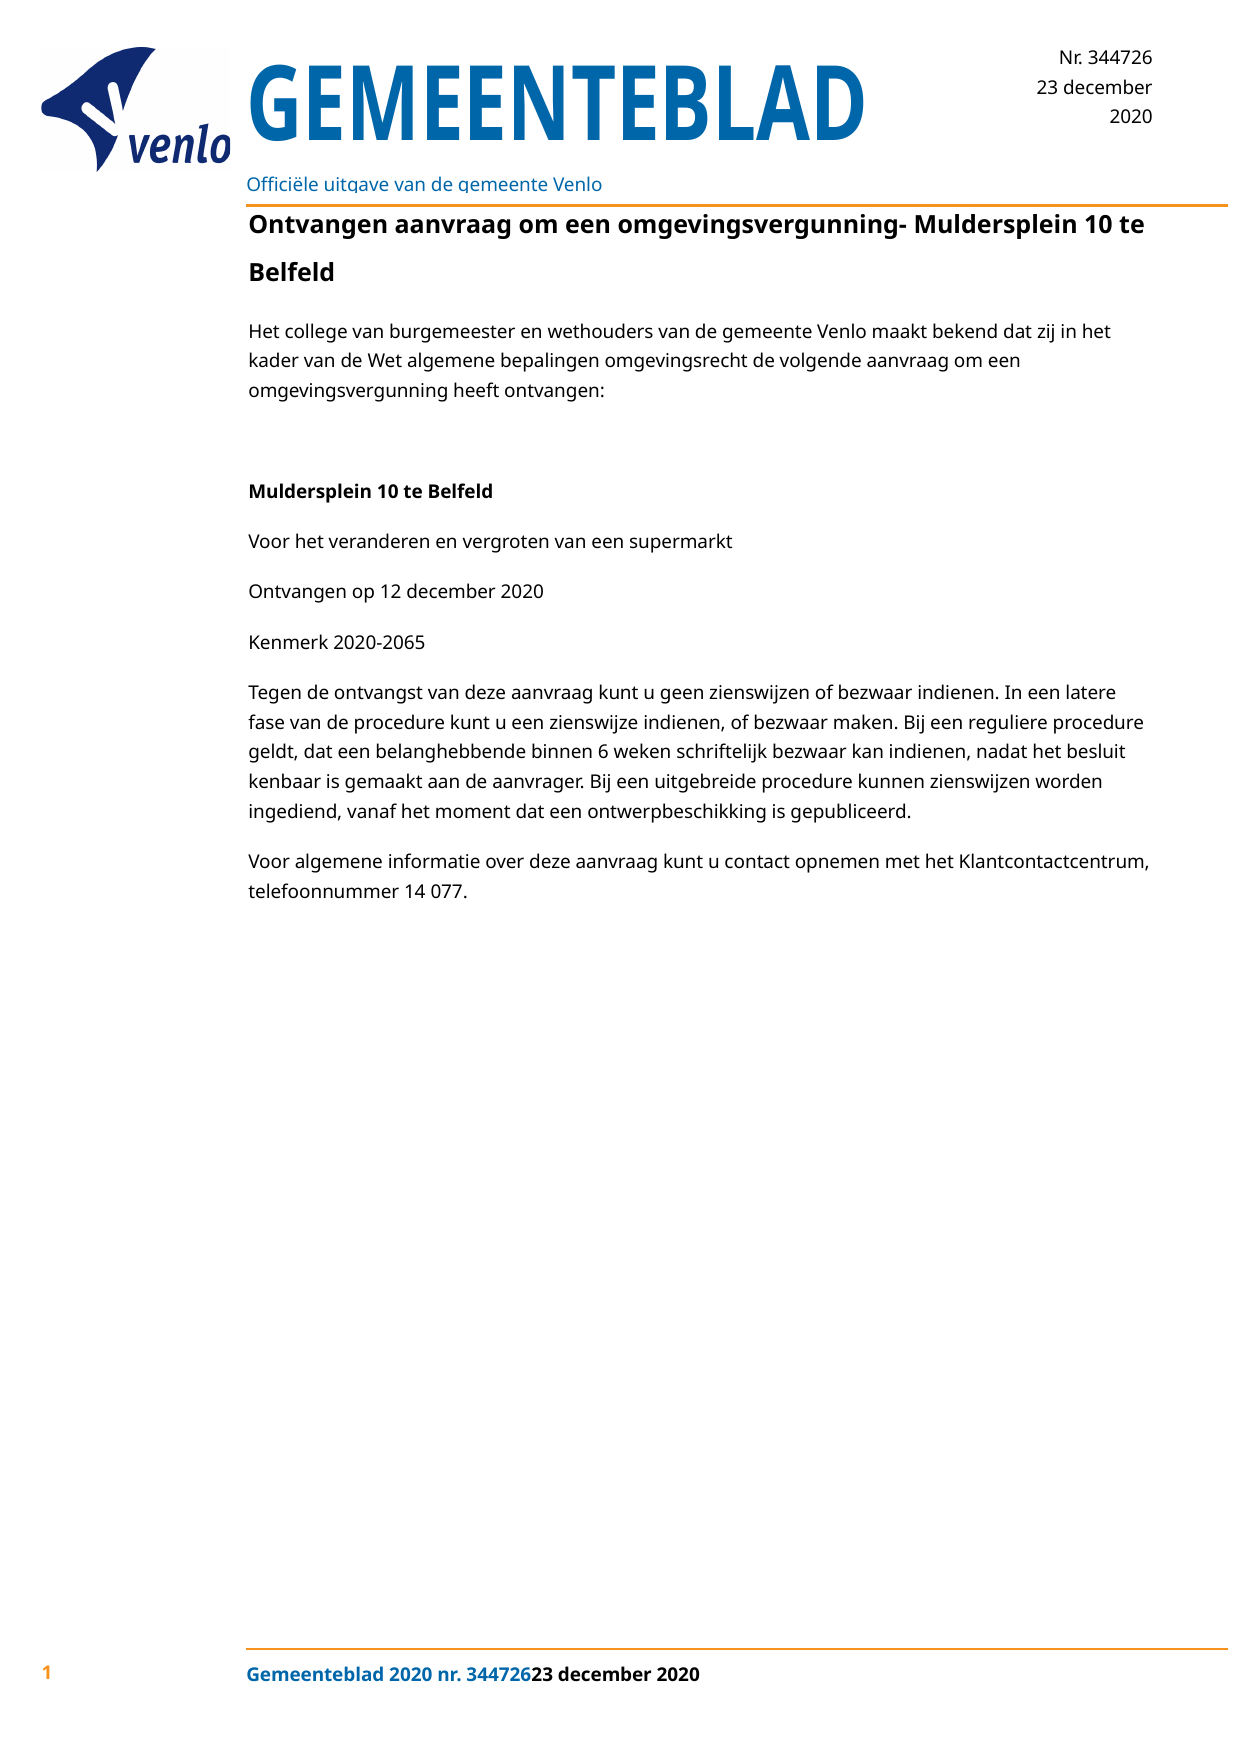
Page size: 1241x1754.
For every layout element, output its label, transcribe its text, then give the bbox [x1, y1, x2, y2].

text Voor algemene informatie over deze aanvraag kunt u contact opnemen met het Klantcontactcentrum, telefoonnummer 14 077. [248, 848, 1152, 904]
text Het college van burgemeester en wethouders van de gemeente Venlo maakt bekend dat zij in het kader van de Wet algemene bepalingen omgevingsrecht de volgende aanvraag om een omgevingsvergunning heeft ontvangen: [248, 318, 1152, 403]
text Kenmerk 2020-2065 [248, 629, 1152, 655]
text Muldersplein 10 te Belfeld [248, 478, 1152, 504]
text Ontvangen op 12 december 2020 [248, 579, 1152, 604]
text Tegen de ontvangst van deze aanvraag kunt u geen zienswijzen of bezwaar indienen. In een latere fase van de procedure kunt u een zienswijze indienen, of bezwaar maken. Bij een reguliere procedure geldt, dat een belanghebbende binnen 6 weken schriftelijk bezwaar kan indienen, nadat het besluit kenbaar is gemaakt aan de aanvrager. Bij een uitgebreide procedure kunnen zienswijzen worden ingediend, vanaf het moment dat een ontwerpbeschikking is gepubliceerd. [248, 679, 1152, 824]
text Voor het veranderen en vergroten van een supermarkt [248, 528, 1152, 554]
text Ontvangen aanvraag om een omgevingsvergunning- Muldersplein 10 te Belfeld [248, 207, 1152, 288]
picture [41, 47, 231, 172]
